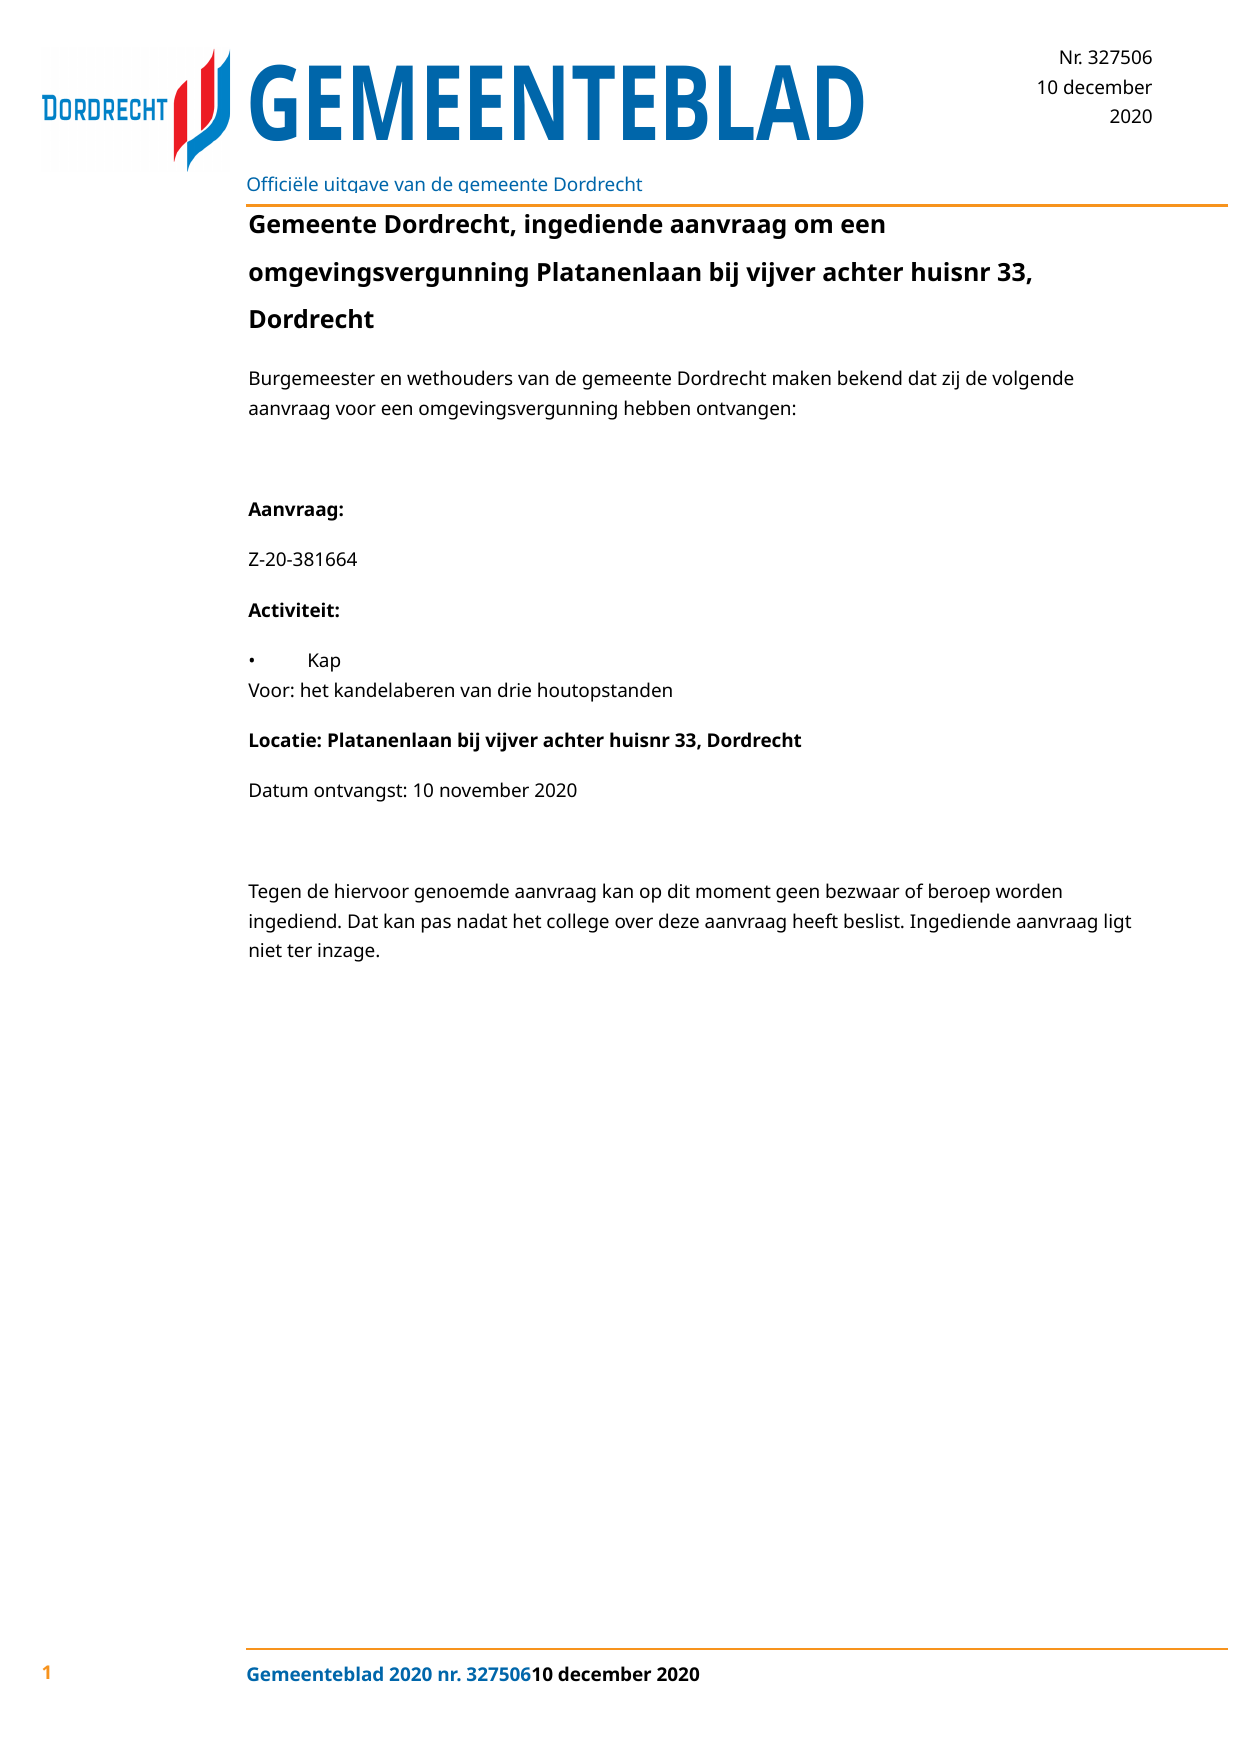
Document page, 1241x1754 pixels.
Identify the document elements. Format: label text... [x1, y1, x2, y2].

text Burgemeester en wethouders van de gemeente Dordrecht maken bekend dat zij de volgende aanvraag voor een omgevingsvergunning hebben ontvangen: [248, 366, 1152, 421]
list Kap [248, 647, 1152, 673]
text Gemeente Dordrecht, ingediende aanvraag om een omgevingsvergunning Platanenlaan bij vijver achter huisnr 33, Dordrecht [248, 207, 1152, 336]
text Tegen de hiervoor genoemde aanvraag kan op dit moment geen bezwaar of beroep worden ingediend. Dat kan pas nadat het college over deze aanvraag heeft beslist. Ingediende aanvraag ligt niet ter inzage. [248, 878, 1152, 963]
text Activiteit: [248, 597, 1152, 622]
text Datum ontvangst: 10 november 2020 [248, 778, 1152, 803]
text Aanvraag: [248, 496, 1152, 522]
text Voor: het kandelaberen van drie houtopstanden [248, 677, 1152, 702]
text Z-20-381664 [248, 546, 1152, 572]
text Locatie: Platanenlaan bij vijver achter huisnr 33, Dordrecht [248, 727, 1152, 753]
picture [41, 47, 231, 172]
